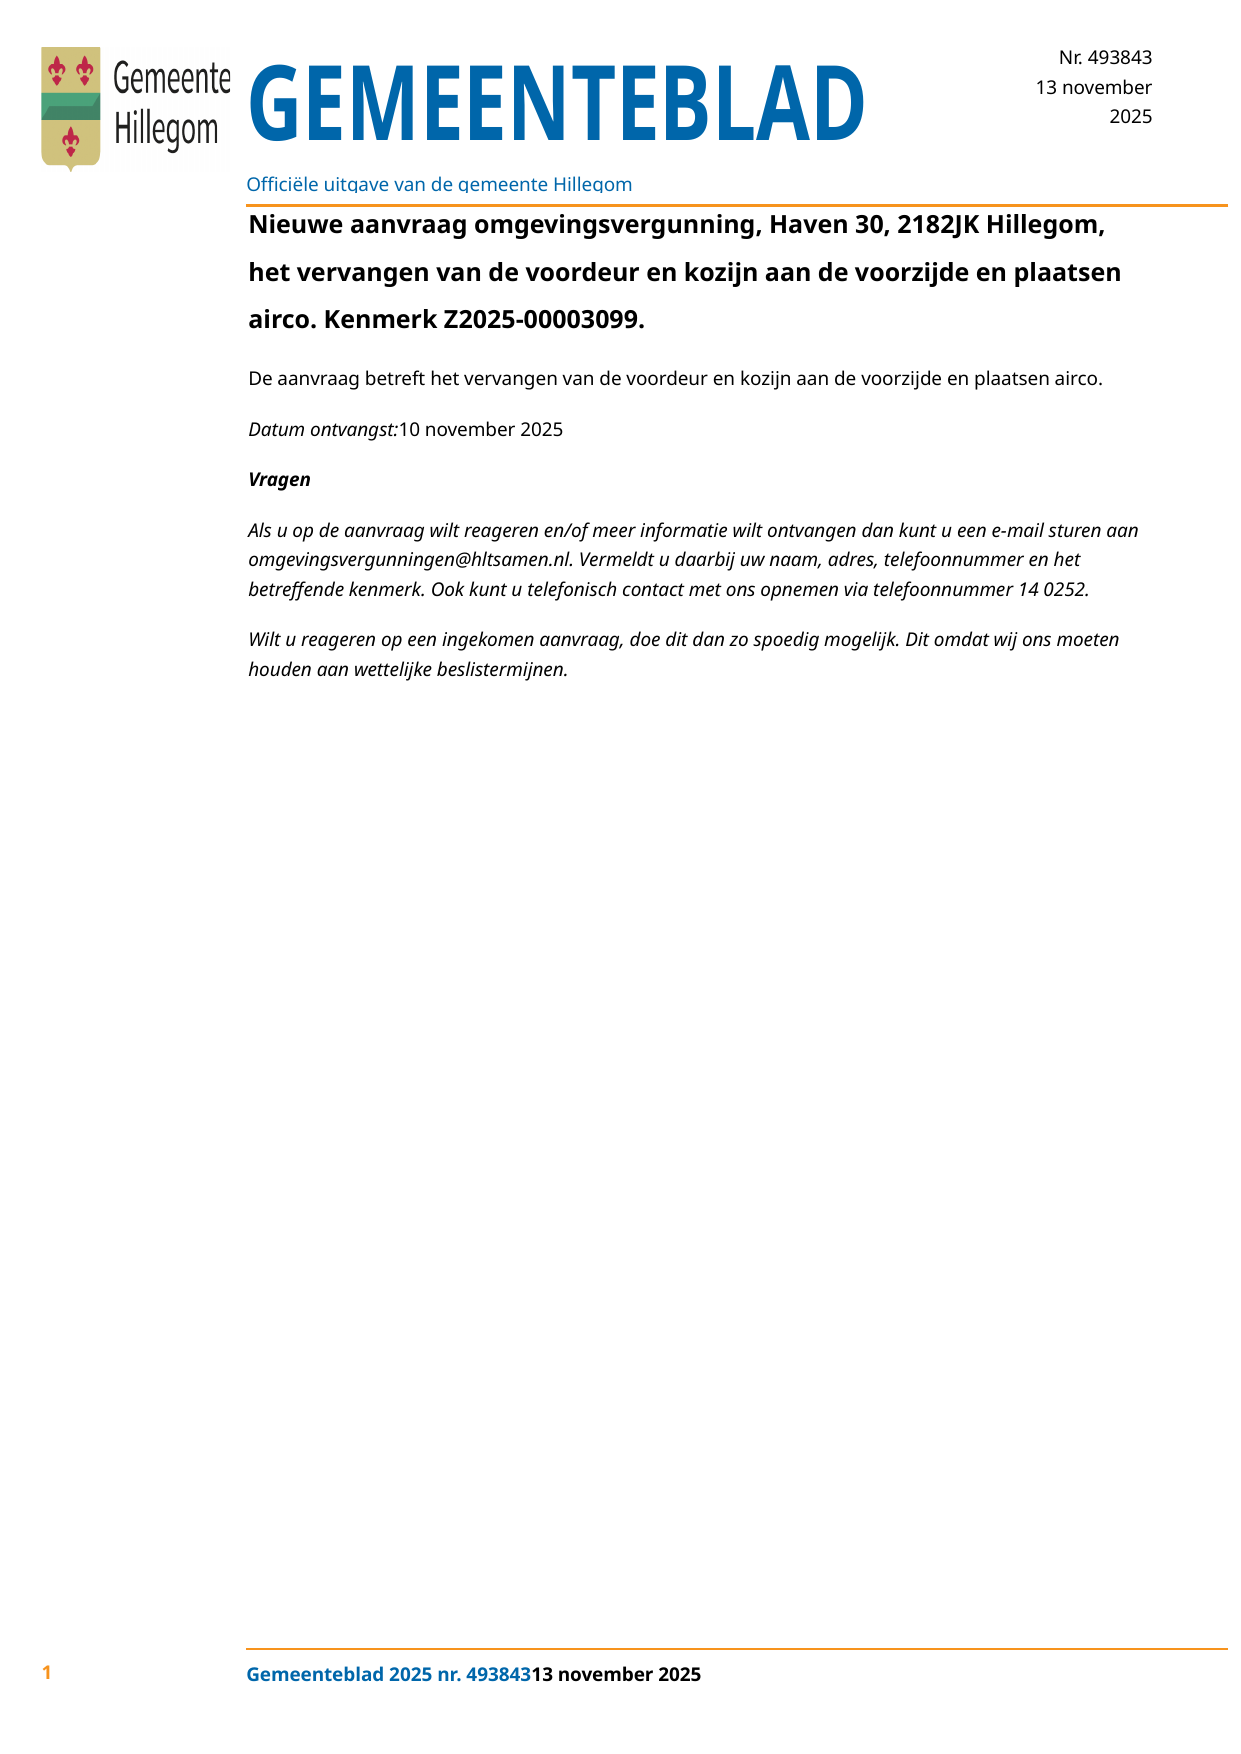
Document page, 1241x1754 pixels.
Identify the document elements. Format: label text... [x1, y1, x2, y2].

text Vragen [248, 466, 1152, 492]
text Wilt u reageren op een ingekomen aanvraag, doe dit dan zo spoedig mogelijk. Dit omdat wij ons moeten houden aan wettelijke beslistermijnen. [248, 626, 1152, 682]
text Datum ontvangst:10 november 2025 [248, 416, 1152, 442]
picture [41, 47, 231, 172]
text Als u op de aanvraag wilt reageren en/of meer informatie wilt ontvangen dan kunt u een e-mail sturen aan omgevingsvergunningen@hltsamen.nl. Vermeldt u daarbij uw naam, adres, telefoonnummer en het betreffende kenmerk. Ook kunt u telefonisch contact met ons opnemen via telefoonnummer 14 0252. [248, 517, 1152, 602]
text De aanvraag betreft het vervangen van de voordeur en kozijn aan de voorzijde en plaatsen airco. [248, 366, 1152, 391]
text Nieuwe aanvraag omgevingsvergunning, Haven 30, 2182JK Hillegom, het vervangen van de voordeur en kozijn aan de voorzijde en plaatsen airco. Kenmerk Z2025-00003099. [248, 207, 1152, 336]
